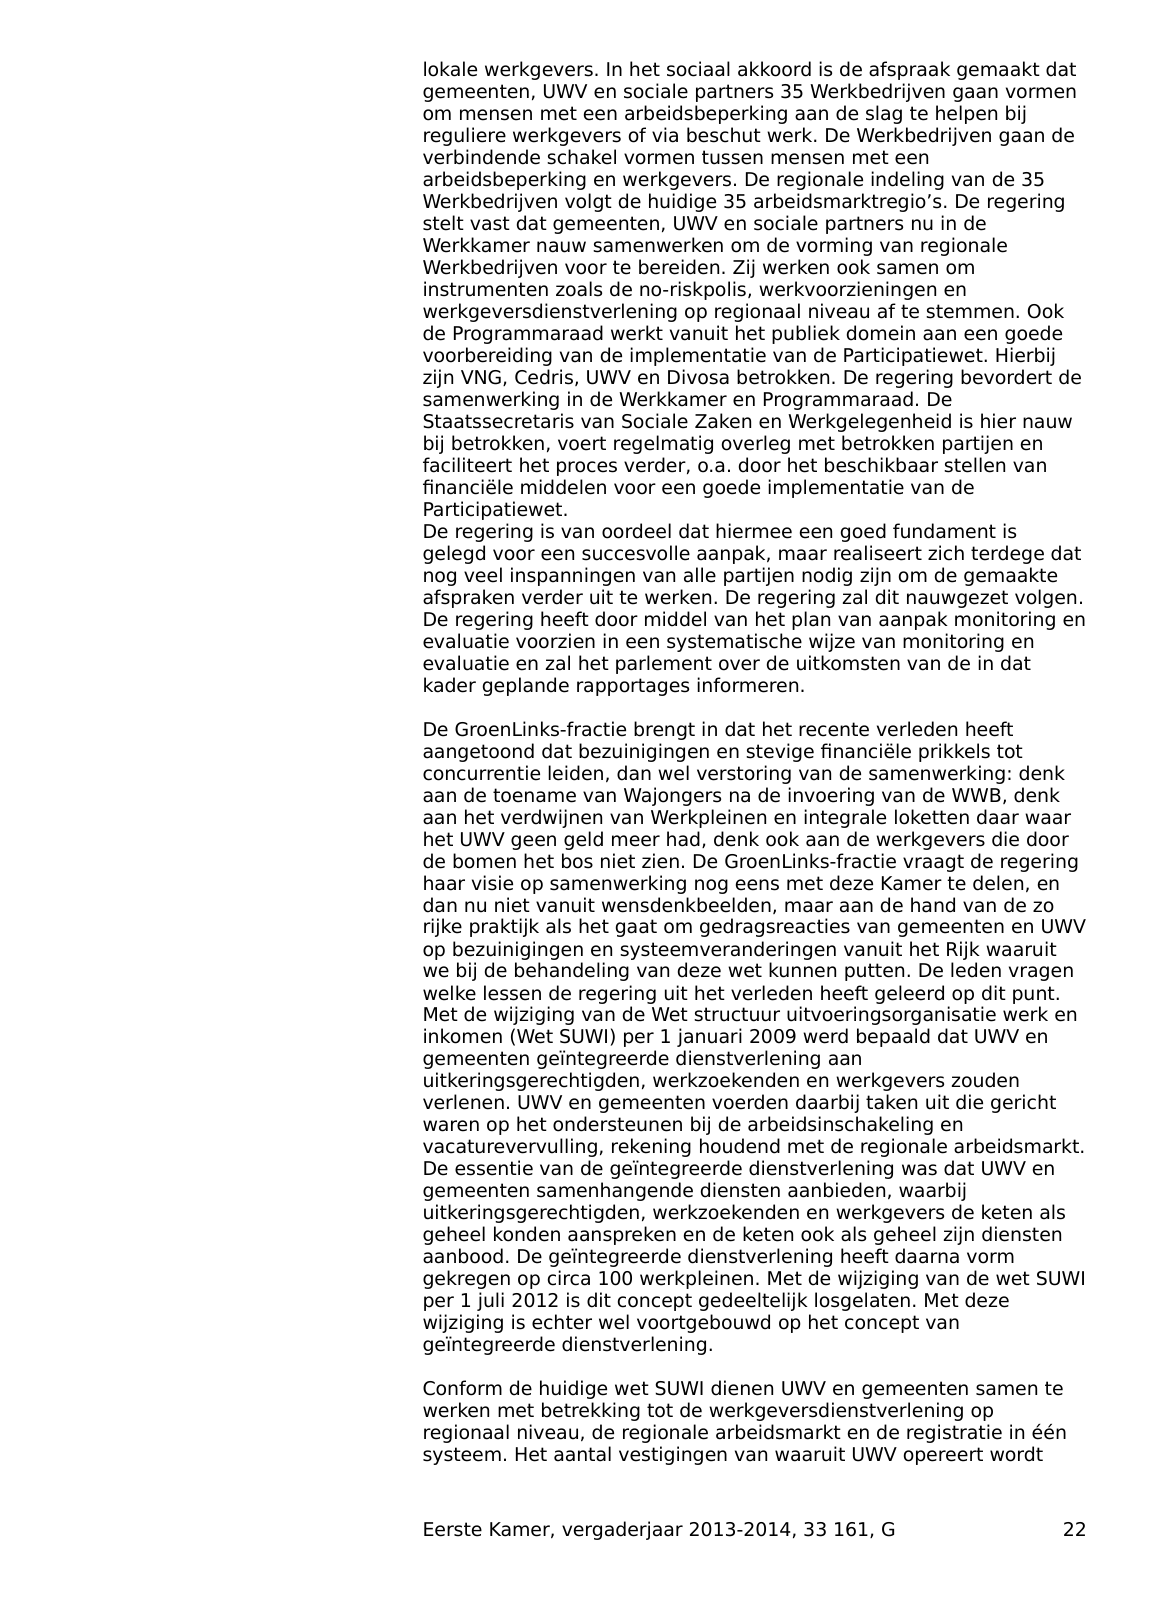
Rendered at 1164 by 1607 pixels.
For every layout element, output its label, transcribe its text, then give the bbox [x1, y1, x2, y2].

text De GroenLinks-fractie brengt in dat het recente verleden heeft aangetoond dat bezuinigingen en stevige financiële prikkels tot concurrentie leiden, dan wel verstoring van de samenwerking: denk aan de toename van Wajongers na de invoering van de WWB, denk aan het verdwijnen van Werkpleinen en integrale loketten daar waar het UWV geen geld meer had, denk ook aan de werkgevers die door de bomen het bos niet zien. De GroenLinks-fractie vraagt de regering haar visie op samenwerking nog eens met deze Kamer te delen, en dan nu niet vanuit wensdenkbeelden, maar aan de hand van de zo rijke praktijk als het gaat om gedragsreacties van gemeenten en UWV op bezuinigingen en systeemveranderingen vanuit het Rijk waaruit we bij de behandeling van deze wet kunnen putten. De leden vragen welke lessen de regering uit het verleden heeft geleerd op dit punt. [422, 719, 1087, 1004]
text Conform de huidige wet SUWI dienen UWV en gemeenten samen te werken met betrekking tot de werkgeversdienstverlening op regionaal niveau, de regionale arbeidsmarkt en de registratie in één systeem. Het aantal vestigingen van waaruit UWV opereert wordt [422, 1378, 1087, 1466]
text De regering is van oordeel dat hiermee een goed fundament is gelegd voor een succesvolle aanpak, maar realiseert zich terdege dat nog veel inspanningen van alle partijen nodig zijn om de gemaakte afspraken verder uit te werken. De regering zal dit nauwgezet volgen. De regering heeft door middel van het plan van aanpak monitoring en evaluatie voorzien in een systematische wijze van monitoring en evaluatie en zal het parlement over de uitkomsten van de in dat kader geplande rapportages informeren. [422, 521, 1087, 696]
text lokale werkgevers. In het sociaal akkoord is de afspraak gemaakt dat gemeenten, UWV en sociale partners 35 Werkbedrijven gaan vormen om mensen met een arbeidsbeperking aan de slag te helpen bij reguliere werkgevers of via beschut werk. De Werkbedrijven gaan de verbindende schakel vormen tussen mensen met een arbeidsbeperking en werkgevers. De regionale indeling van de 35 Werkbedrijven volgt de huidige 35 arbeidsmarktregio’s. De regering stelt vast dat gemeenten, UWV en sociale partners nu in de Werkkamer nauw samenwerken om de vorming van regionale Werkbedrijven voor te bereiden. Zij werken ook samen om instrumenten zoals de no-riskpolis, werkvoorzieningen en werkgeversdienstverlening op regionaal niveau af te stemmen. Ook de Programmaraad werkt vanuit het publiek domein aan een goede voorbereiding van de implementatie van de Participatiewet. Hierbij zijn VNG, Cedris, UWV en Divosa betrokken. De regering bevordert de samenwerking in de Werkkamer en Programmaraad. De Staatssecretaris van Sociale Zaken en Werkgelegenheid is hier nauw bij betrokken, voert regelmatig overleg met betrokken partijen en faciliteert het proces verder, o.a. door het beschikbaar stellen van financiële middelen voor een goede implementatie van de Participatiewet. [422, 59, 1087, 521]
text Met de wijziging van de Wet structuur uitvoeringsorganisatie werk en inkomen (Wet SUWI) per 1 januari 2009 werd bepaald dat UWV en gemeenten geïntegreerde dienstverlening aan uitkeringsgerechtigden, werkzoekenden en werkgevers zouden verlenen. UWV en gemeenten voerden daarbij taken uit die gericht waren op het ondersteunen bij de arbeidsinschakeling en vacaturevervulling, rekening houdend met de regionale arbeidsmarkt. De essentie van de geïntegreerde dienstverlening was dat UWV en gemeenten samenhangende diensten aanbieden, waarbij uitkeringsgerechtigden, werkzoekenden en werkgevers de keten als geheel konden aanspreken en de keten ook als geheel zijn diensten aanbood. De geïntegreerde dienstverlening heeft daarna vorm gekregen op circa 100 werkpleinen. Met de wijziging van de wet SUWI per 1 juli 2012 is dit concept gedeeltelijk losgelaten. Met deze wijziging is echter wel voortgebouwd op het concept van geïntegreerde dienstverlening. [422, 1004, 1087, 1356]
